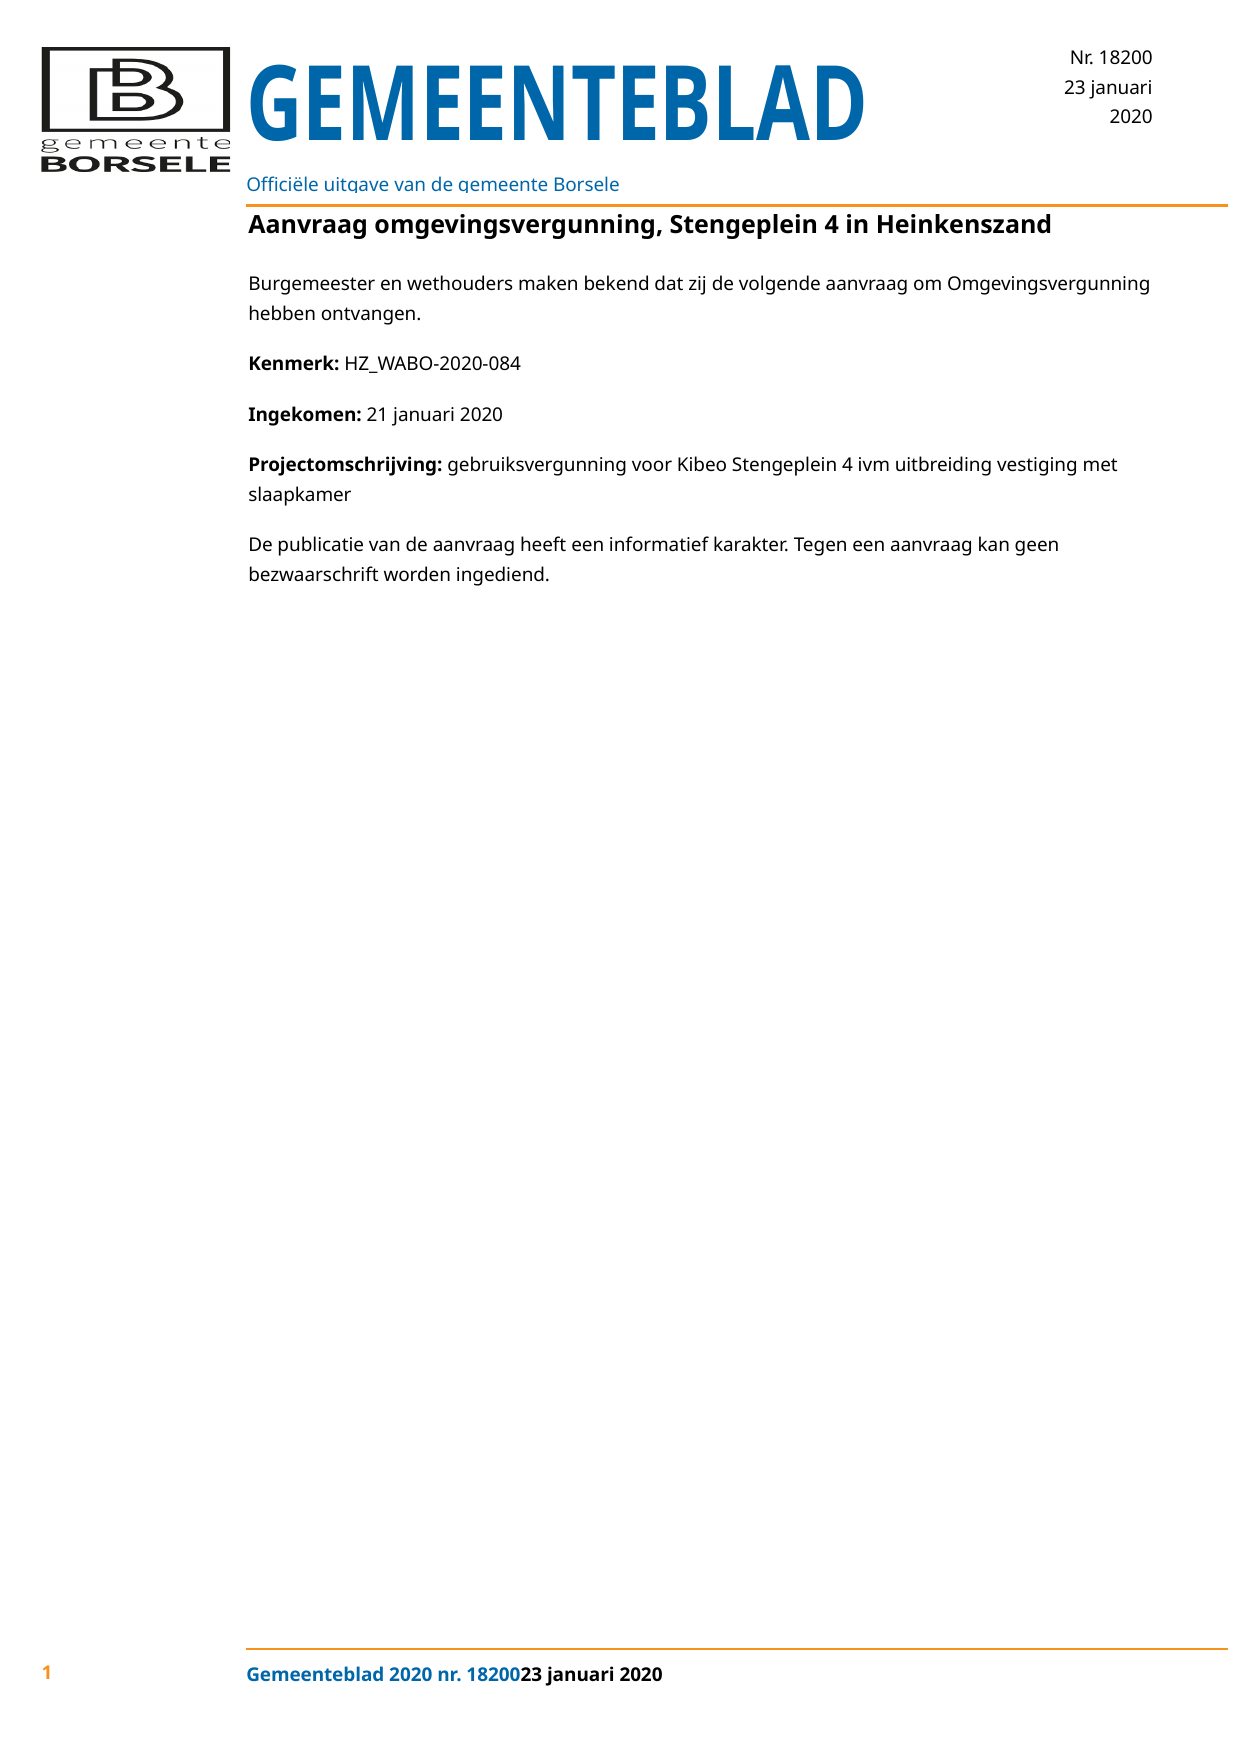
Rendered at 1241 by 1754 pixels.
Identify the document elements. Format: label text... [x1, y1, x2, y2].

text Kenmerk: HZ_WABO-2020-084 [248, 350, 1152, 376]
text Ingekomen: 21 januari 2020 [248, 401, 1152, 426]
picture [41, 47, 231, 172]
text Burgemeester en wethouders maken bekend dat zij de volgende aanvraag om Omgevingsvergunning hebben ontvangen. [248, 270, 1152, 326]
text Aanvraag omgevingsvergunning, Stengeplein 4 in Heinkenszand [248, 207, 1152, 241]
text De publicatie van de aanvraag heeft een informatief karakter. Tegen een aanvraag kan geen bezwaarschrift worden ingediend. [248, 531, 1152, 586]
text Projectomschrijving: gebruiksvergunning voor Kibeo Stengeplein 4 ivm uitbreiding vestiging met slaapkamer [248, 451, 1152, 506]
